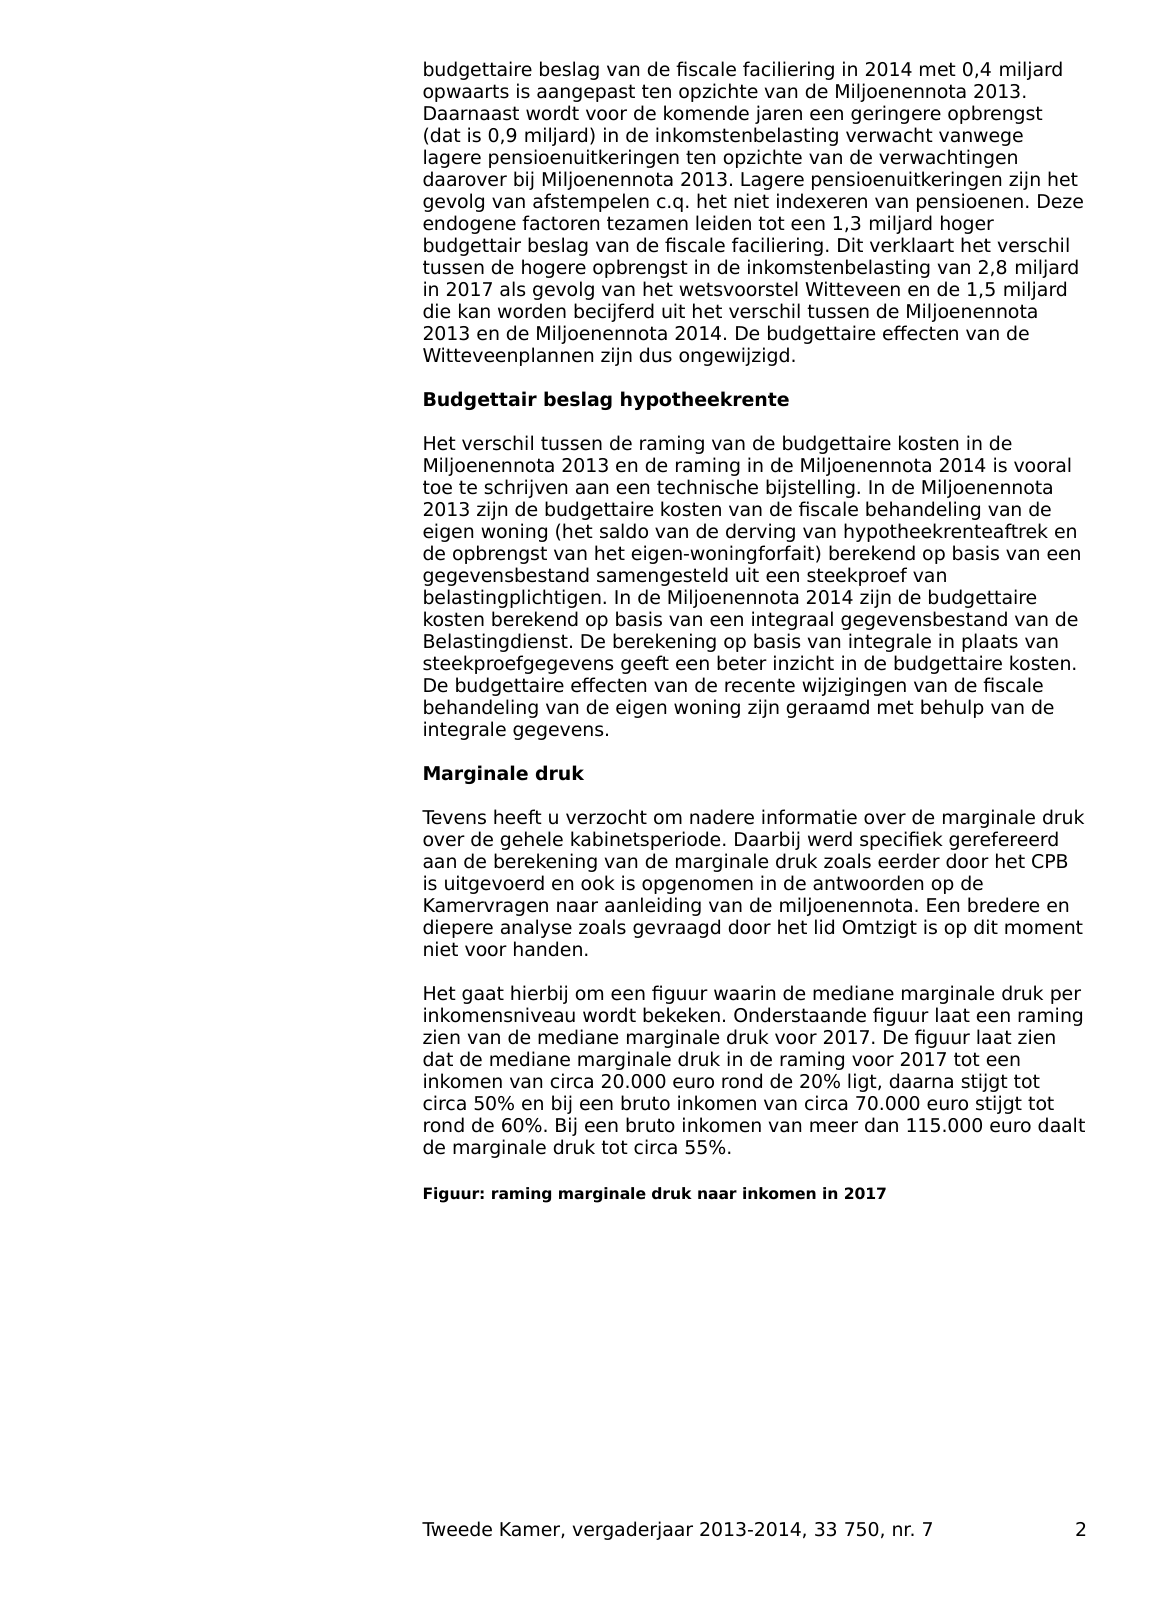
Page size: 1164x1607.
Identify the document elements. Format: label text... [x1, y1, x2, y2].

text budgettaire beslag van de fiscale faciliering in 2014 met 0,4 miljard opwaarts is aangepast ten opzichte van de Miljoenennota 2013. Daarnaast wordt voor de komende jaren een geringere opbrengst (dat is 0,9 miljard) in de inkomstenbelasting verwacht vanwege lagere pensioenuitkeringen ten opzichte van de verwachtingen daarover bij Miljoenennota 2013. Lagere pensioenuitkeringen zijn het gevolg van afstempelen c.q. het niet indexeren van pensioenen. Deze endogene factoren tezamen leiden tot een 1,3 miljard hoger budgettair beslag van de fiscale faciliering. Dit verklaart het verschil tussen de hogere opbrengst in de inkomstenbelasting van 2,8 miljard in 2017 als gevolg van het wetsvoorstel Witteveen en de 1,5 miljard die kan worden becijferd uit het verschil tussen de Miljoenennota 2013 en de Miljoenennota 2014. De budgettaire effecten van de Witteveenplannen zijn dus ongewijzigd. [422, 59, 1087, 367]
subtitle Marginale druk [422, 763, 1087, 785]
subtitle Budgettair beslag hypotheekrente [422, 389, 1087, 411]
text Het gaat hierbij om een figuur waarin de mediane marginale druk per inkomensniveau wordt bekeken. Onderstaande figuur laat een raming zien van de mediane marginale druk voor 2017. De figuur laat zien dat de mediane marginale druk in de raming voor 2017 tot een inkomen van circa 20.000 euro rond de 20% ligt, daarna stijgt tot circa 50% en bij een bruto inkomen van circa 70.000 euro stijgt tot rond de 60%. Bij een bruto inkomen van meer dan 115.000 euro daalt de marginale druk tot circa 55%. [422, 983, 1087, 1159]
text Tevens heeft u verzocht om nadere informatie over de marginale druk over de gehele kabinetsperiode. Daarbij werd specifiek gerefereerd aan de berekening van de marginale druk zoals eerder door het CPB is uitgevoerd en ook is opgenomen in de antwoorden op de Kamervragen naar aanleiding van de miljoenennota. Een bredere en diepere analyse zoals gevraagd door het lid Omtzigt is op dit moment niet voor handen. [422, 807, 1087, 961]
text Het verschil tussen de raming van de budgettaire kosten in de Miljoenennota 2013 en de raming in de Miljoenennota 2014 is vooral toe te schrijven aan een technische bijstelling. In de Miljoenennota 2013 zijn de budgettaire kosten van de fiscale behandeling van de eigen woning (het saldo van de derving van hypotheekrenteaftrek en de opbrengst van het eigen-woningforfait) berekend op basis van een gegevensbestand samengesteld uit een steekproef van belastingplichtigen. In de Miljoenennota 2014 zijn de budgettaire kosten berekend op basis van een integraal gegevensbestand van de Belastingdienst. De berekening op basis van integrale in plaats van steekproefgegevens geeft een beter inzicht in de budgettaire kosten. De budgettaire effecten van de recente wijzigingen van de fiscale behandeling van de eigen woning zijn geraamd met behulp van de integrale gegevens. [422, 433, 1087, 741]
text Figuur: raming marginale druk naar inkomen in 2017 [422, 1185, 1072, 1203]
